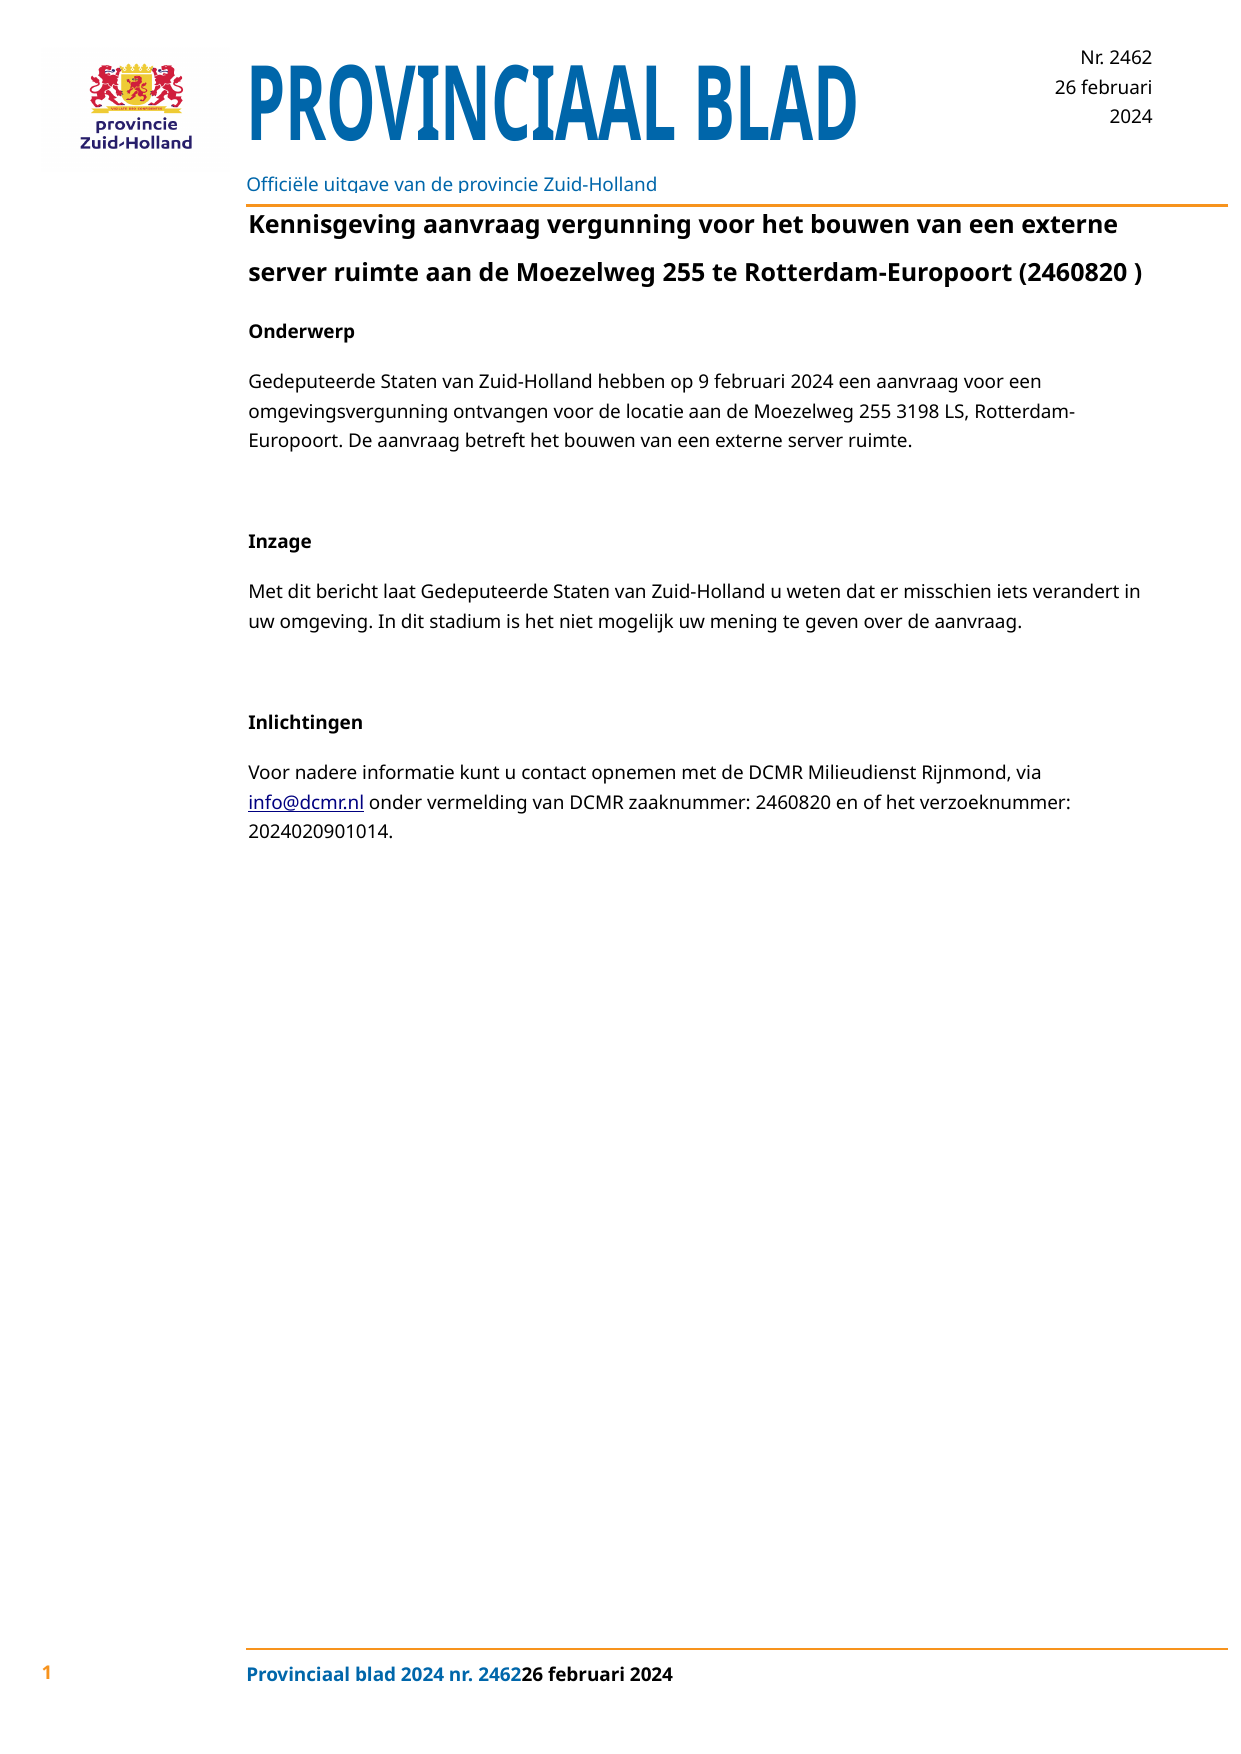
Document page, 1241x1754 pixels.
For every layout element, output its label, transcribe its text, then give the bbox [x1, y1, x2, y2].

text Onderwerp [248, 318, 1152, 344]
text Kennisgeving aanvraag vergunning voor het bouwen van een externe server ruimte aan de Moezelweg 255 te Rotterdam-Europoort (2460820 ) [248, 207, 1152, 288]
text Inzage [248, 528, 1152, 554]
text Inlichtingen [248, 709, 1152, 735]
text Met dit bericht laat Gedeputeerde Staten van Zuid-Holland u weten dat er misschien iets verandert in uw omgeving. In dit stadium is het niet mogelijk uw mening te geven over de aanvraag. [248, 579, 1152, 634]
text Voor nadere informatie kunt u contact opnemen met de DCMR Milieudienst Rijnmond, via info@dcmr.nl onder vermelding van DCMR zaaknummer: 2460820 en of het verzoeknummer: 2024020901014. [248, 759, 1152, 844]
text Gedeputeerde Staten van Zuid-Holland hebben op 9 februari 2024 een aanvraag voor een omgevingsvergunning ontvangen voor de locatie aan de Moezelweg 255 3198 LS, Rotterdam-Europoort. De aanvraag betreft het bouwen van een externe server ruimte. [248, 368, 1152, 453]
picture [41, 47, 231, 172]
